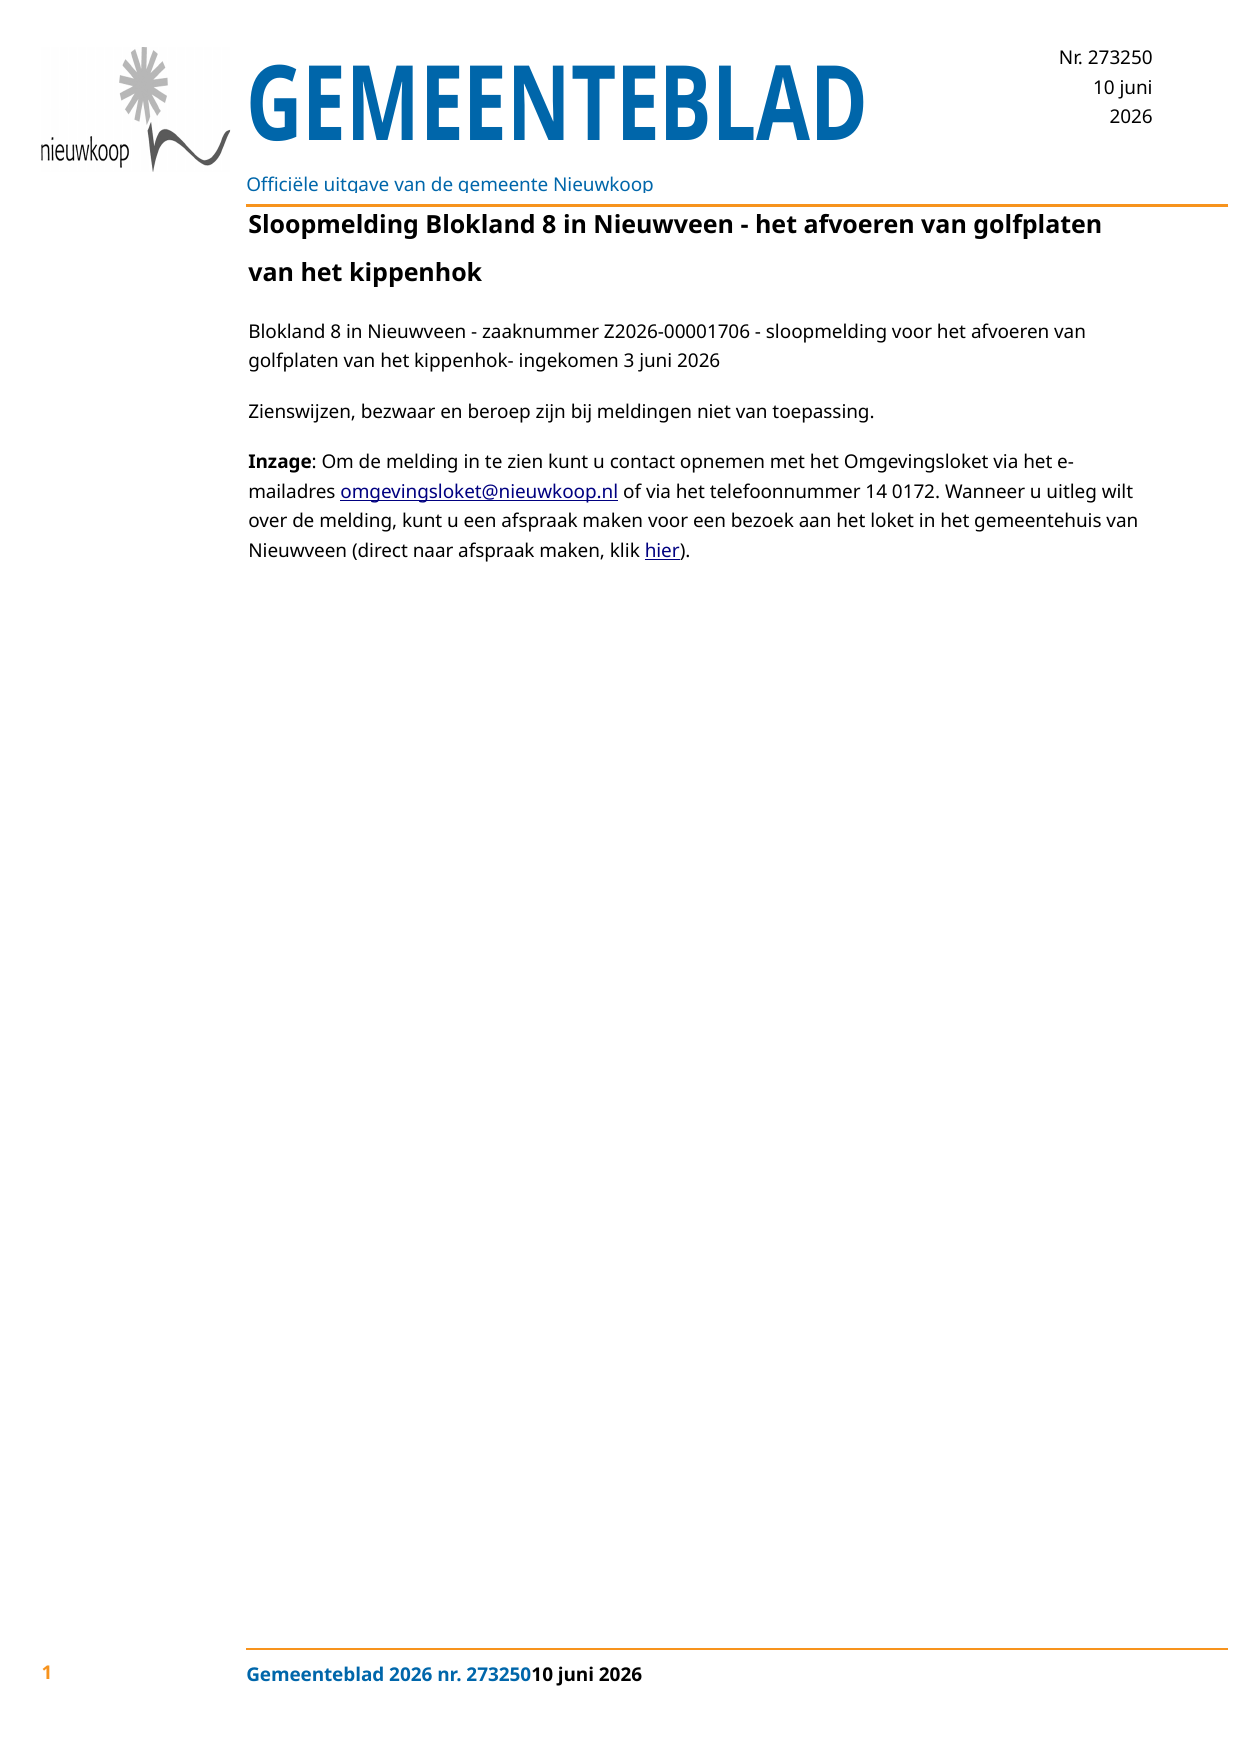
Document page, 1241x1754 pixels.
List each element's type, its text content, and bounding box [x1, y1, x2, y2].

text Blokland 8 in Nieuwveen - zaaknummer Z2026-00001706 - sloopmelding voor het afvoeren van golfplaten van het kippenhok- ingekomen 3 juni 2026 [248, 318, 1152, 373]
text Zienswijzen, bezwaar en beroep zijn bij meldingen niet van toepassing. [248, 398, 1152, 424]
text Inzage: Om de melding in te zien kunt u contact opnemen met het Omgevingsloket via het e-mailadres omgevingsloket@nieuwkoop.nl of via het telefoonnummer 14 0172. Wanneer u uitleg wilt over de melding, kunt u een afspraak maken voor een bezoek aan het loket in het gemeentehuis van Nieuwveen (direct naar afspraak maken, klik hier). [248, 448, 1152, 563]
picture [41, 47, 231, 172]
text Sloopmelding Blokland 8 in Nieuwveen - het afvoeren van golfplaten van het kippenhok [248, 207, 1152, 288]
